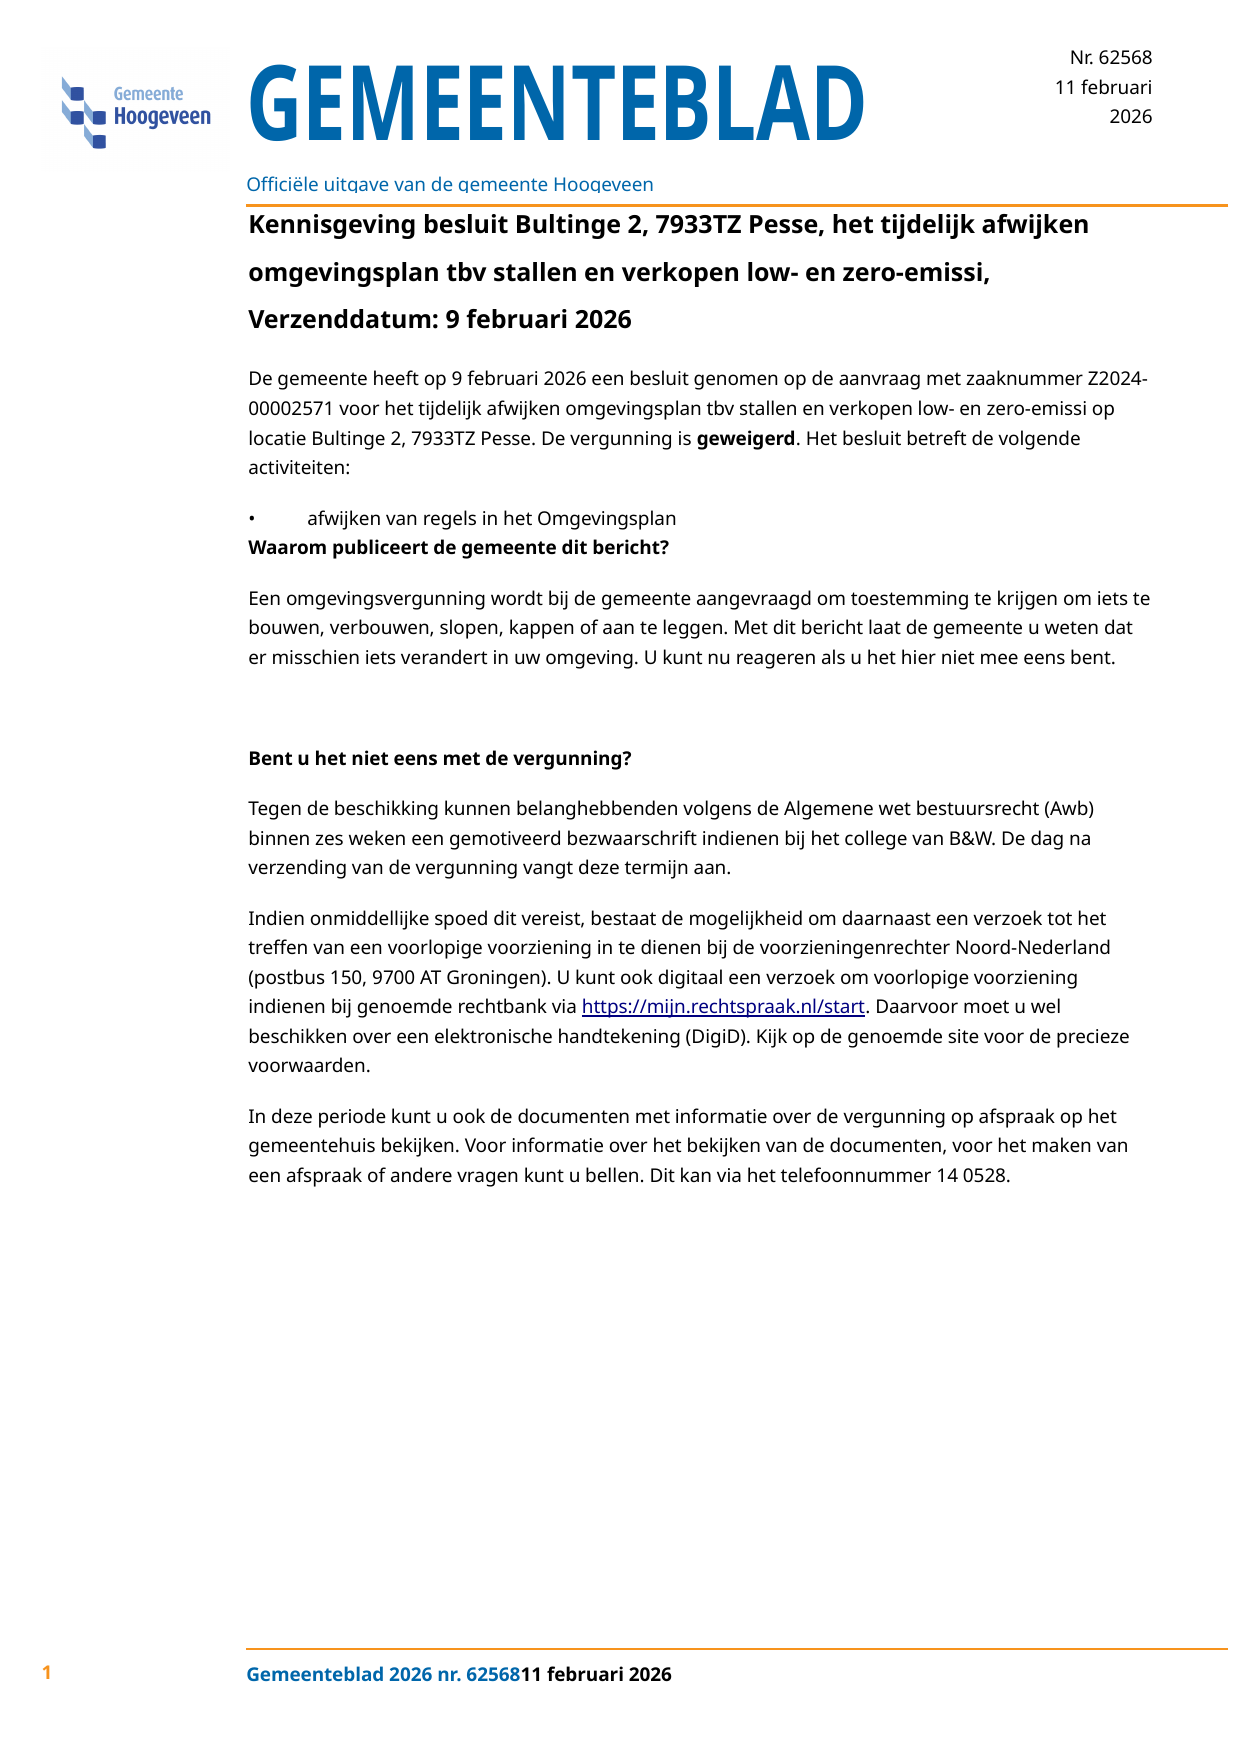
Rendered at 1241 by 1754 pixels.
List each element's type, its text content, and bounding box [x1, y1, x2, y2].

picture [41, 47, 231, 172]
text Tegen de beschikking kunnen belanghebbenden volgens de Algemene wet bestuursrecht (Awb) binnen zes weken een gemotiveerd bezwaarschrift indienen bij het college van B&W. De dag na verzending van de vergunning vangt deze termijn aan. [248, 795, 1152, 880]
list afwijken van regels in het Omgevingsplan [248, 505, 1152, 530]
text Een omgevingsvergunning wordt bij de gemeente aangevraagd om toestemming te krijgen om iets te bouwen, verbouwen, slopen, kappen of aan te leggen. Met dit bericht laat de gemeente u weten dat er misschien iets verandert in uw omgeving. U kunt nu reageren als u het hier niet mee eens bent. [248, 585, 1152, 669]
text Bent u het niet eens met de vergunning? [248, 745, 1152, 770]
text In deze periode kunt u ook de documenten met informatie over de vergunning op afspraak op het gemeentehuis bekijken. Voor informatie over het bekijken van de documenten, voor het maken van een afspraak of andere vragen kunt u bellen. Dit kan via het telefoonnummer 14 0528. [248, 1103, 1152, 1188]
text Indien onmiddellijke spoed dit vereist, bestaat de mogelijkheid om daarnaast een verzoek tot het treffen van een voorlopige voorziening in te dienen bij de voorzieningenrechter Noord-Nederland (postbus 150, 9700 AT Groningen). U kunt ook digitaal een verzoek om voorlopige voorziening indienen bij genoemde rechtbank via https://mijn.rechtspraak.nl/start. Daarvoor moet u wel beschikken over een elektronische handtekening (DigiD). Kijk op de genoemde site voor de precieze voorwaarden. [248, 905, 1152, 1078]
text Kennisgeving besluit Bultinge 2, 7933TZ Pesse, het tijdelijk afwijken omgevingsplan tbv stallen en verkopen low- en zero-emissi, Verzenddatum: 9 februari 2026 [248, 207, 1152, 336]
text Waarom publiceert de gemeente dit bericht? [248, 534, 1152, 560]
text De gemeente heeft op 9 februari 2026 een besluit genomen op de aanvraag met zaaknummer Z2024-00002571 voor het tijdelijk afwijken omgevingsplan tbv stallen en verkopen low- en zero-emissi op locatie Bultinge 2, 7933TZ Pesse. De vergunning is geweigerd. Het besluit betreft de volgende activiteiten: [248, 366, 1152, 480]
